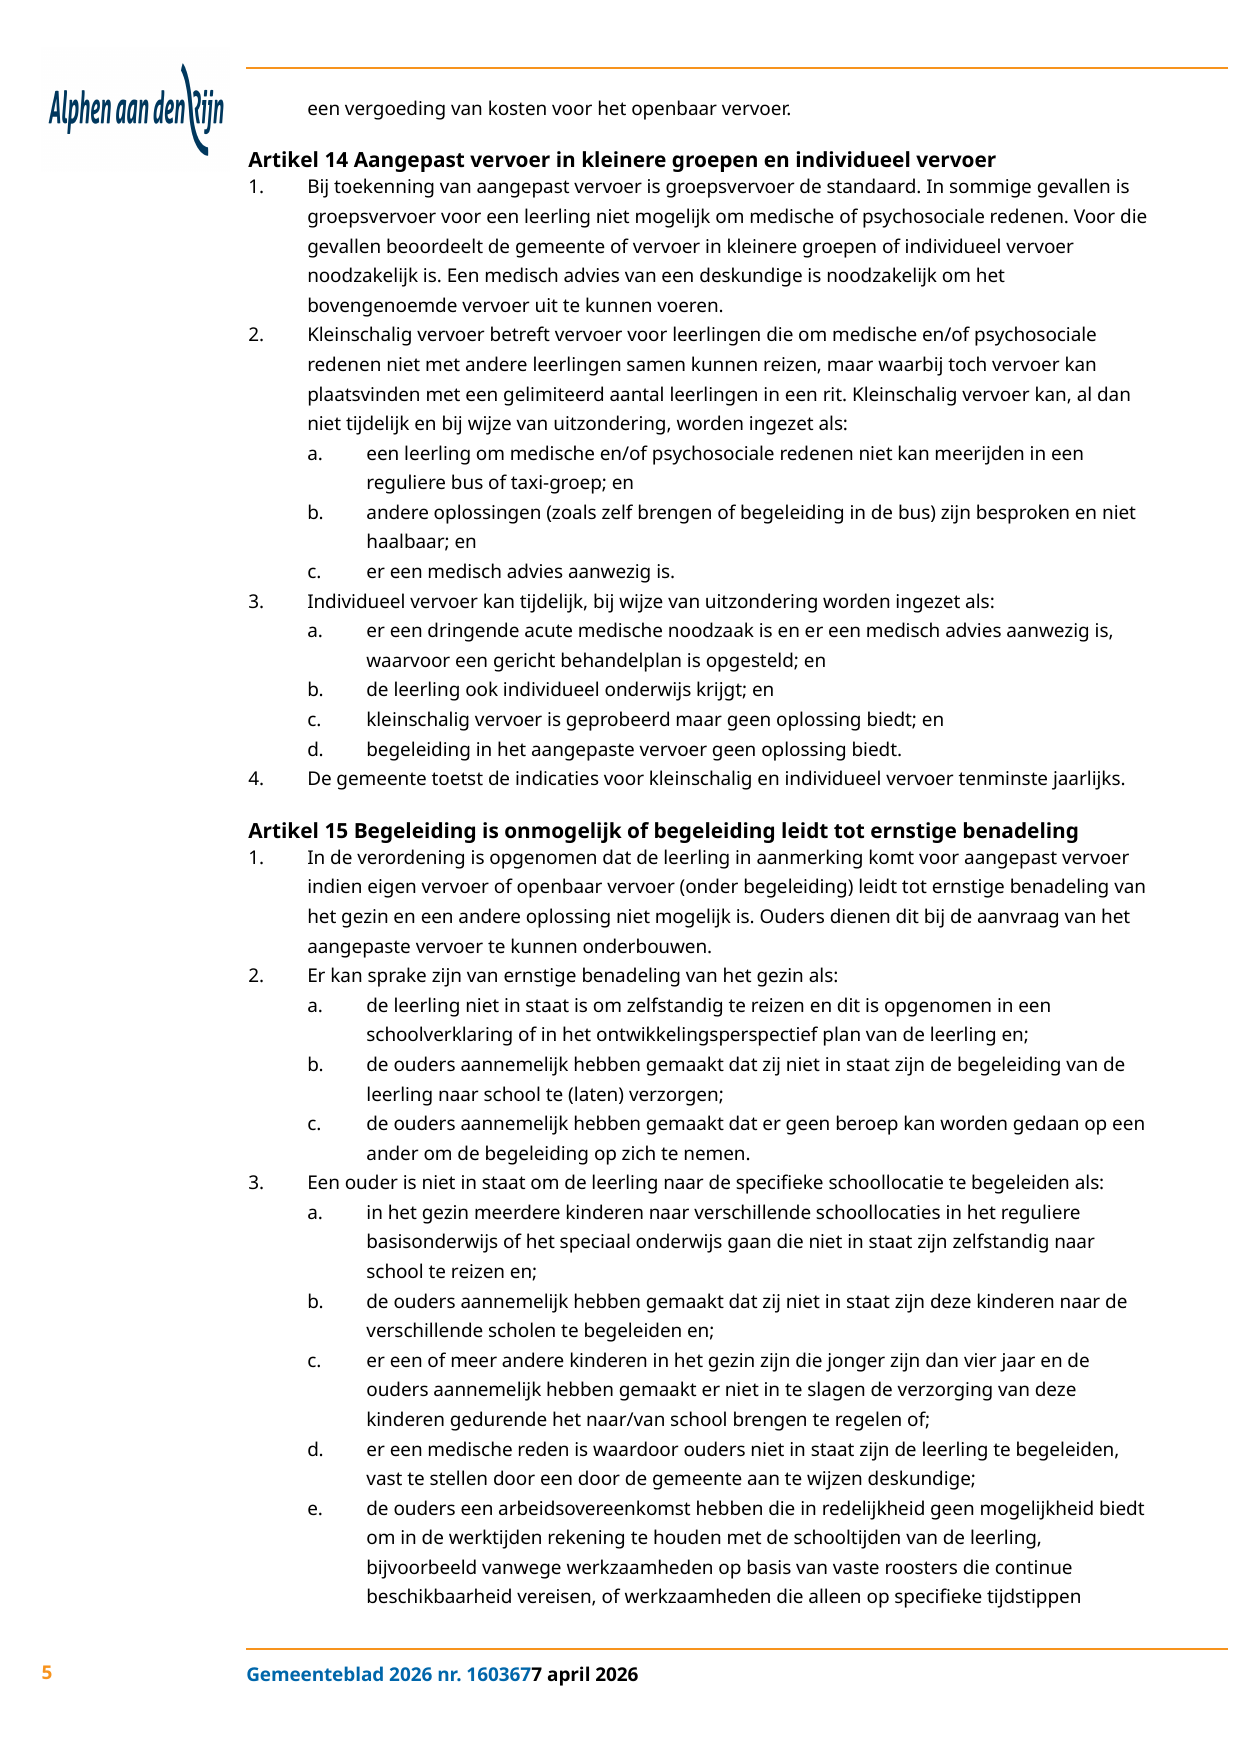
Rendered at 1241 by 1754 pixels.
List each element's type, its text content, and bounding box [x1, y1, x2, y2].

list Een ouder is niet in staat om de leerling naar de specifieke schoollocatie te begeleiden als: [248, 1169, 1152, 1195]
list er een medisch advies aanwezig is. [307, 558, 1152, 584]
list In de verordening is opgenomen dat de leerling in aanmerking komt voor aangepast vervoer indien eigen vervoer of openbaar vervoer (onder begeleiding) leidt tot ernstige benadeling van het gezin en een andere oplossing niet mogelijk is. Ouders dienen dit bij de aanvraag van het aangepaste vervoer te kunnen onderbouwen. [248, 844, 1152, 959]
list De gemeente toetst de indicaties voor kleinschalig en individueel vervoer tenminste jaarlijks. [248, 765, 1152, 791]
list de ouders aannemelijk hebben gemaakt dat er geen beroep kan worden gedaan op een ander om de begeleiding op zich te nemen. [307, 1110, 1152, 1166]
list kleinschalig vervoer is geprobeerd maar geen oplossing biedt; en [307, 706, 1152, 732]
list een vergoeding van kosten voor het openbaar vervoer. [248, 95, 1152, 121]
list er een of meer andere kinderen in het gezin zijn die jonger zijn dan vier jaar en de ouders aannemelijk hebben gemaakt er niet in te slagen de verzorging van deze kinderen gedurende het naar/van school brengen te regelen of; [307, 1347, 1152, 1432]
text Artikel 15 Begeleiding is onmogelijk of begeleiding leidt tot ernstige benadeling [248, 816, 1152, 844]
list er een medische reden is waardoor ouders niet in staat zijn de leerling te begeleiden, vast te stellen door een door de gemeente aan te wijzen deskundige; [307, 1436, 1152, 1491]
list de leerling ook individueel onderwijs krijgt; en [307, 677, 1152, 702]
list de ouders een arbeidsovereenkomst hebben die in redelijkheid geen mogelijkheid biedt om in de werktijden rekening te houden met de schooltijden van de leerling, bijvoorbeeld vanwege werkzaamheden op basis van vaste roosters die continue beschikbaarheid vereisen, of werkzaamheden die alleen op specifieke tijdstippen [307, 1495, 1152, 1609]
list Er kan sprake zijn van ernstige benadeling van het gezin als: [248, 962, 1152, 988]
list Individueel vervoer kan tijdelijk, bij wijze van uitzondering worden ingezet als: [248, 588, 1152, 613]
list Bij toekenning van aangepast vervoer is groepsvervoer de standaard. In sommige gevallen is groepsvervoer voor een leerling niet mogelijk om medische of psychosociale redenen. Voor die gevallen beoordeelt de gemeente of vervoer in kleinere groepen of individueel vervoer noodzakelijk is. Een medisch advies van een deskundige is noodzakelijk om het bovengenoemde vervoer uit te kunnen voeren. [248, 174, 1152, 318]
list een leerling om medische en/of psychosociale redenen niet kan meerijden in een reguliere bus of taxi-groep; en [307, 440, 1152, 495]
list de leerling niet in staat is om zelfstandig te reizen en dit is opgenomen in een schoolverklaring of in het ontwikkelingsperspectief plan van de leerling en; [307, 992, 1152, 1047]
list de ouders aannemelijk hebben gemaakt dat zij niet in staat zijn deze kinderen naar de verschillende scholen te begeleiden en; [307, 1288, 1152, 1343]
list andere oplossingen (zoals zelf brengen of begeleiding in de bus) zijn besproken en niet haalbaar; en [307, 499, 1152, 554]
list de ouders aannemelijk hebben gemaakt dat zij niet in staat zijn de begeleiding van de leerling naar school te (laten) verzorgen; [307, 1051, 1152, 1107]
picture [41, 47, 231, 172]
text Artikel 14 Aangepast vervoer in kleinere groepen en individueel vervoer [248, 145, 1152, 174]
list Kleinschalig vervoer betreft vervoer voor leerlingen die om medische en/of psychosociale redenen niet met andere leerlingen samen kunnen reizen, maar waarbij toch vervoer kan plaatsvinden met een gelimiteerd aantal leerlingen in een rit. Kleinschalig vervoer kan, al dan niet tijdelijk en bij wijze van uitzondering, worden ingezet als: [248, 322, 1152, 436]
list in het gezin meerdere kinderen naar verschillende schoollocaties in het reguliere basisonderwijs of het speciaal onderwijs gaan die niet in staat zijn zelfstandig naar school te reizen en; [307, 1199, 1152, 1284]
list er een dringende acute medische noodzaak is en er een medisch advies aanwezig is, waarvoor een gericht behandelplan is opgesteld; en [307, 617, 1152, 673]
list begeleiding in het aangepaste vervoer geen oplossing biedt. [307, 736, 1152, 761]
